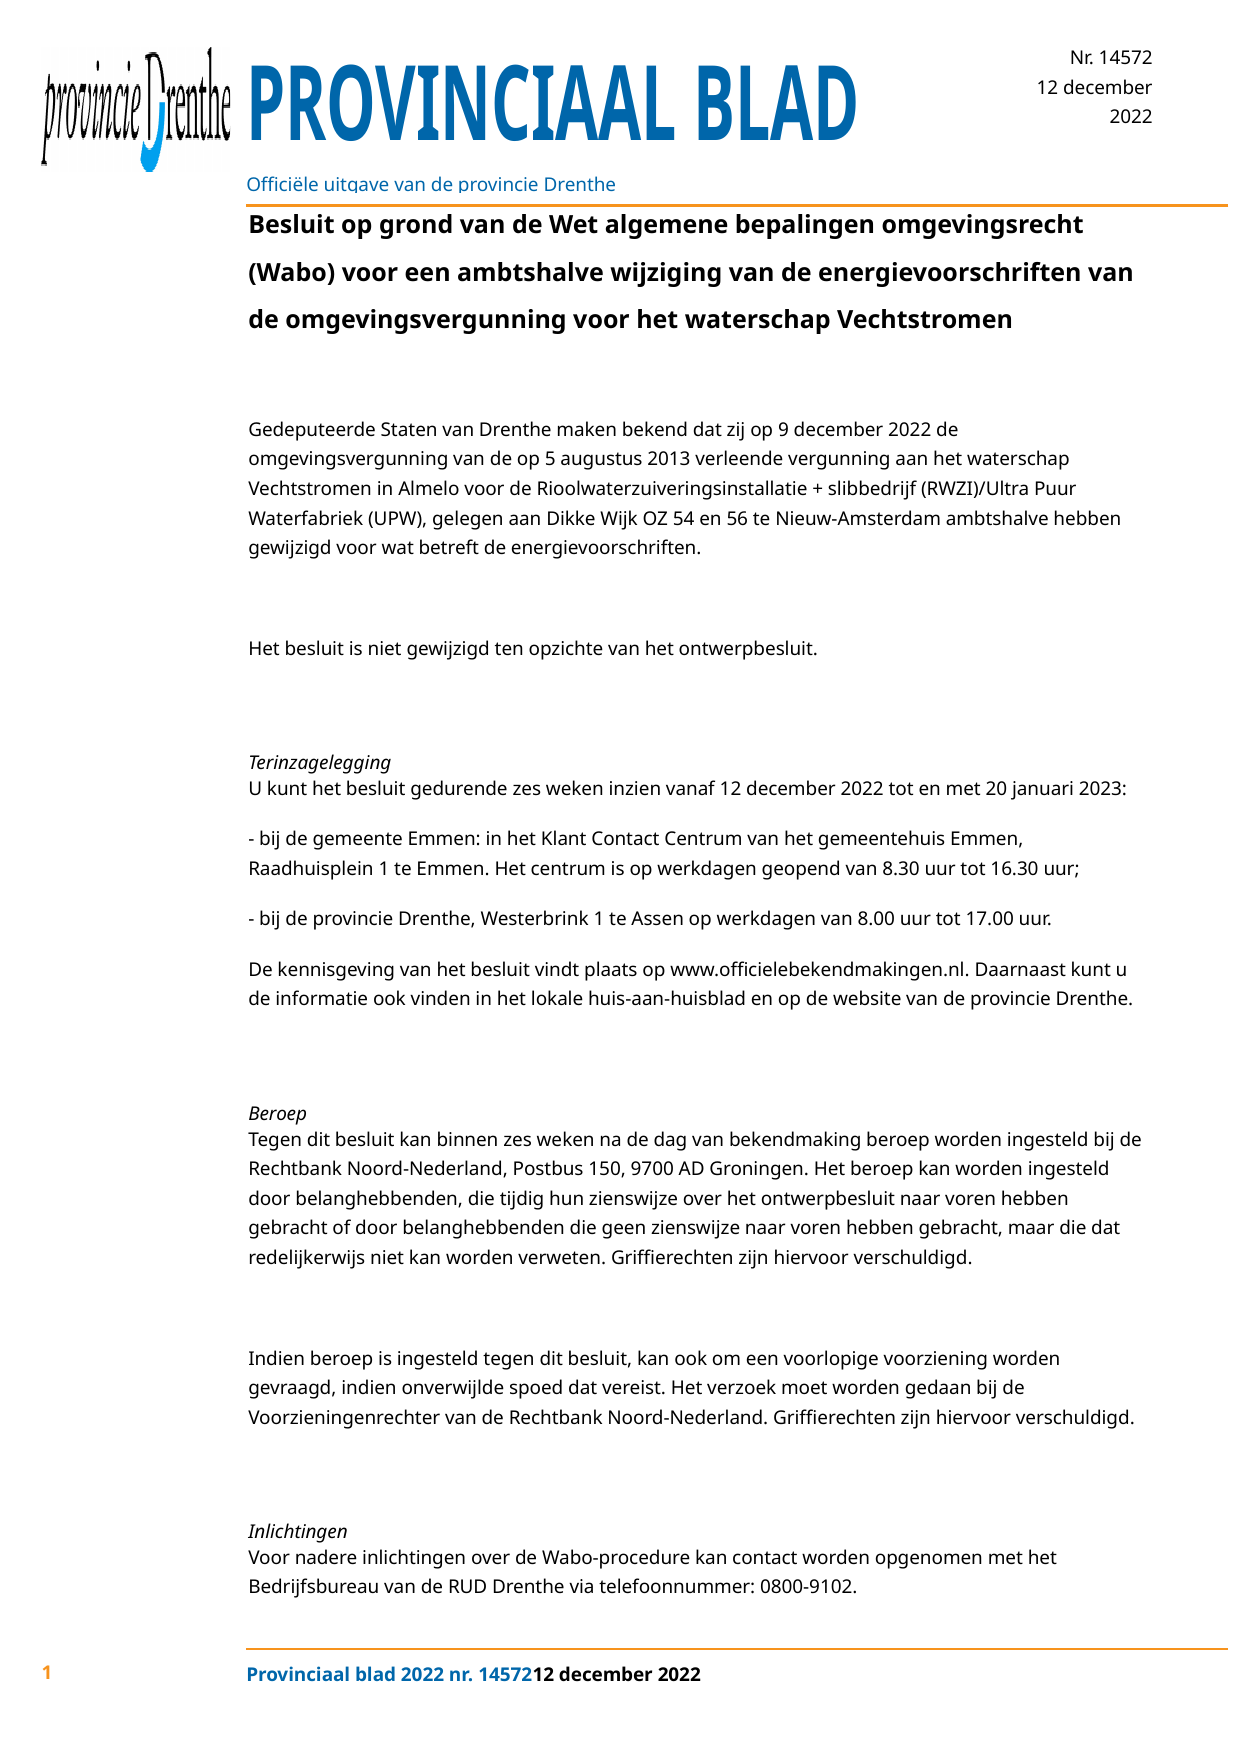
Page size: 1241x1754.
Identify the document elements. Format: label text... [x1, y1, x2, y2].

text Terinzagelegging [248, 749, 1152, 775]
text U kunt het besluit gedurende zes weken inzien vanaf 12 december 2022 tot en met 20 januari 2023: [248, 775, 1152, 801]
text Beroep [248, 1100, 1152, 1126]
text Besluit op grond van de Wet algemene bepalingen omgevingsrecht (Wabo) voor een ambtshalve wijziging van de energievoorschriften van de omgevingsvergunning voor het waterschap Vechtstromen [248, 207, 1152, 336]
text - bij de gemeente Emmen: in het Klant Contact Centrum van het gemeentehuis Emmen, Raadhuisplein 1 te Emmen. Het centrum is op werkdagen geopend van 8.30 uur tot 16.30 uur; [248, 826, 1152, 881]
text - bij de provincie Drenthe, Westerbrink 1 te Assen op werkdagen van 8.00 uur tot 17.00 uur. [248, 906, 1152, 931]
text Het besluit is niet gewijzigd ten opzichte van het ontwerpbesluit. [248, 635, 1152, 661]
text Gedeputeerde Staten van Drenthe maken bekend dat zij op 9 december 2022 de omgevingsvergunning van de op 5 augustus 2013 verleende vergunning aan het waterschap Vechtstromen in Almelo voor de Rioolwaterzuiveringsinstallatie + slibbedrijf (RWZI)/Ultra Puur Waterfabriek (UPW), gelegen aan Dikke Wijk OZ 54 en 56 te Nieuw-Amsterdam ambtshalve hebben gewijzigd voor wat betreft de energievoorschriften. [248, 416, 1152, 560]
picture [41, 47, 231, 172]
text Tegen dit besluit kan binnen zes weken na de dag van bekendmaking beroep worden ingesteld bij de Rechtbank Noord-Nederland, Postbus 150, 9700 AD Groningen. Het beroep kan worden ingesteld door belanghebbenden, die tijdig hun zienswijze over het ontwerpbesluit naar voren hebben gebracht of door belanghebbenden die geen zienswijze naar voren hebben gebracht, maar die dat redelijkerwijs niet kan worden verweten. Griffierechten zijn hiervoor verschuldigd. [248, 1126, 1152, 1270]
text De kennisgeving van het besluit vindt plaats op www.officielebekendmakingen.nl. Daarnaast kunt u de informatie ook vinden in het lokale huis-aan-huisblad en op de website van de provincie Drenthe. [248, 956, 1152, 1011]
text Inlichtingen [248, 1518, 1152, 1544]
text Voor nadere inlichtingen over de Wabo-procedure kan contact worden opgenomen met het Bedrijfsbureau van de RUD Drenthe via telefoonnummer: 0800-9102. [248, 1544, 1152, 1599]
text Indien beroep is ingesteld tegen dit besluit, kan ook om een voorlopige voorziening worden gevraagd, indien onverwijlde spoed dat vereist. Het verzoek moet worden gedaan bij de Voorzieningenrechter van de Rechtbank Noord-Nederland. Griffierechten zijn hiervoor verschuldigd. [248, 1345, 1152, 1430]
